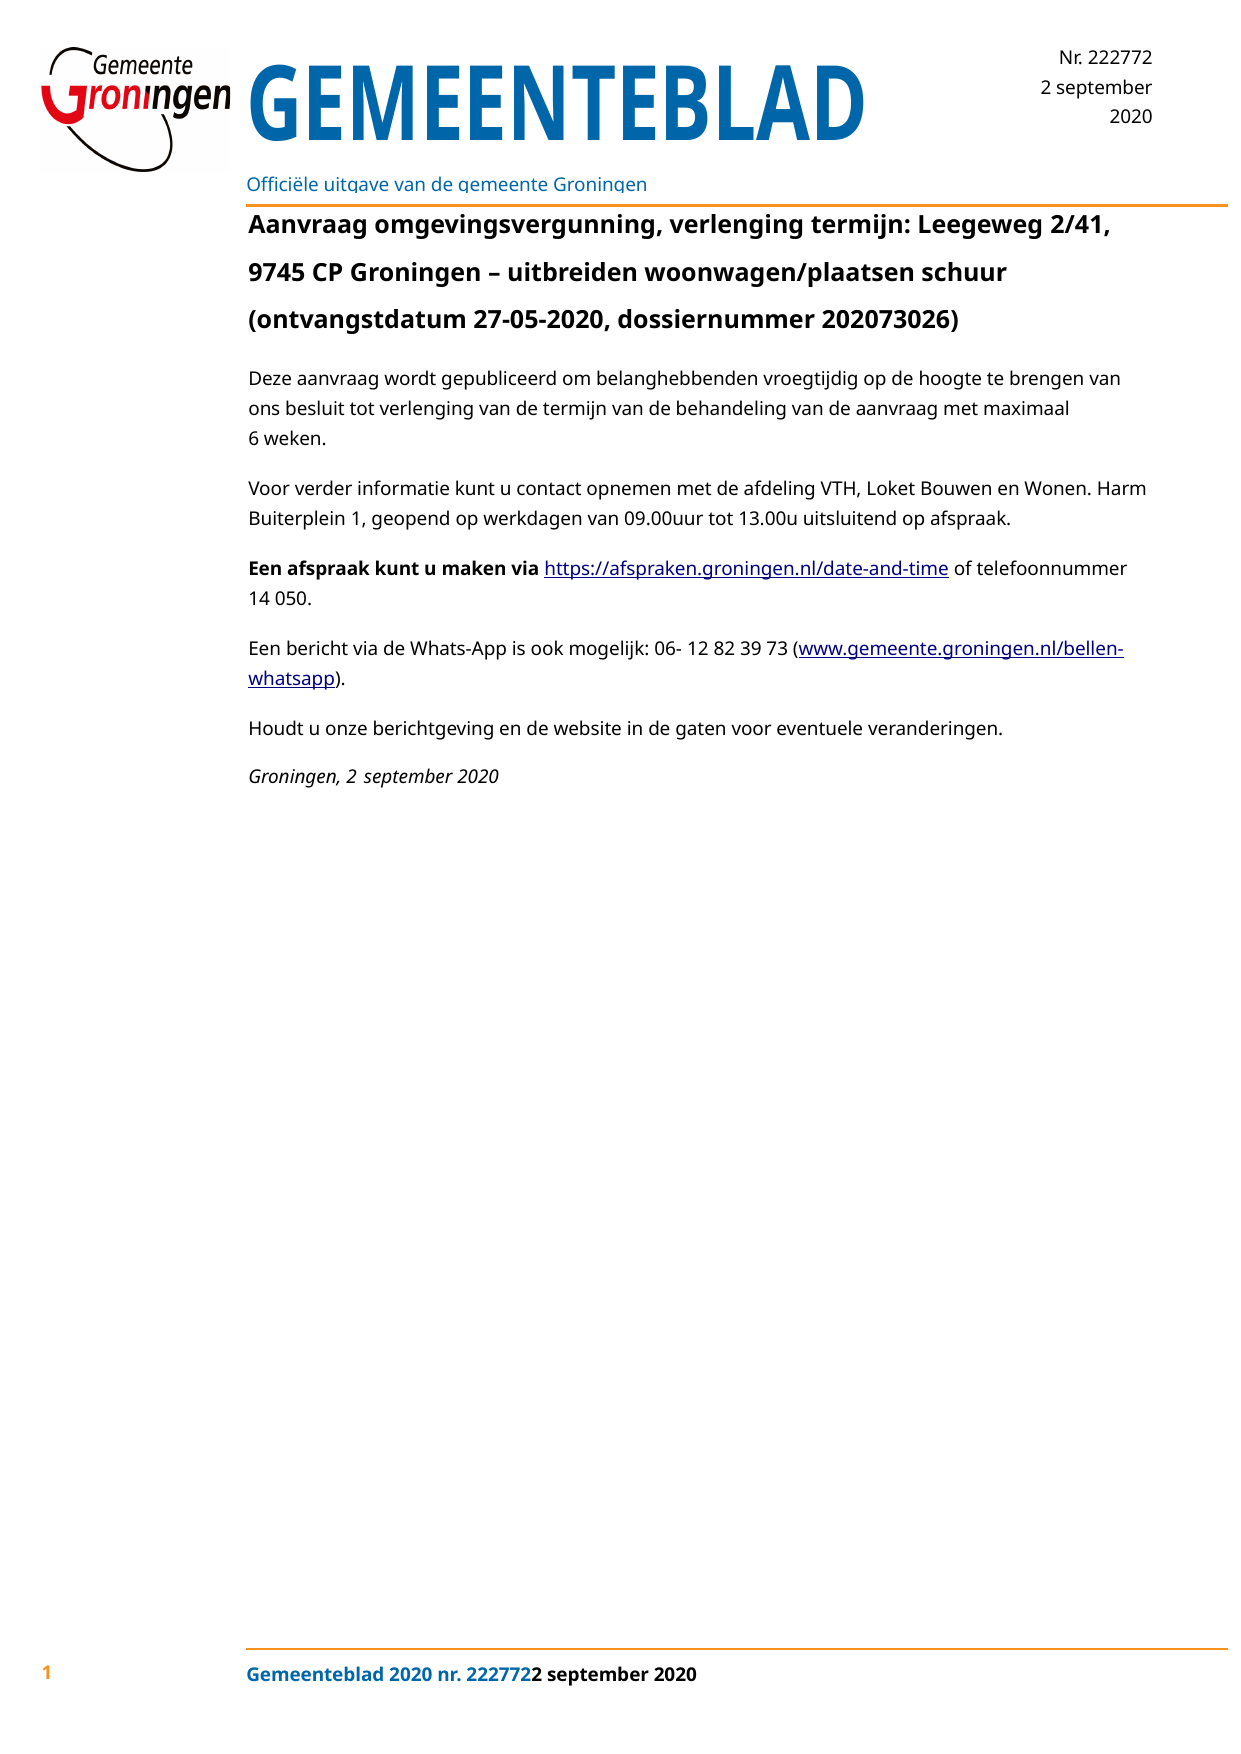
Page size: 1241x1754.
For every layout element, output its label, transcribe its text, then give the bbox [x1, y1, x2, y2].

text Een bericht via de Whats-App is ook mogelijk: 06- 12 82 39 73 (www.gemeente.groningen.nl/bellen-whatsapp). [248, 635, 1152, 690]
text Deze aanvraag wordt gepubliceerd om belanghebbenden vroegtijdig op de hoogte te brengen van ons besluit tot verlenging van de termijn van de behandeling van de aanvraag met maximaal 6 weken. [248, 366, 1152, 450]
picture [41, 47, 231, 172]
text Aanvraag omgevingsvergunning, verlenging termijn: Leegeweg 2/41, 9745 CP Groningen – uitbreiden woonwagen/plaatsen schuur (ontvangstdatum 27-05-2020, dossiernummer 202073026) [248, 207, 1152, 336]
text Houdt u onze berichtgeving en de website in de gaten voor eventuele veranderingen. [248, 715, 1152, 741]
text Groningen, 2 september 2020 [248, 763, 1152, 789]
text Een afspraak kunt u maken via https://afspraken.groningen.nl/date-and-time of telefoonnummer 14 050. [248, 555, 1152, 610]
text Voor verder informatie kunt u contact opnemen met de afdeling VTH, Loket Bouwen en Wonen. Harm Buiterplein 1, geopend op werkdagen van 09.00uur tot 13.00u uitsluitend op afspraak. [248, 475, 1152, 530]
